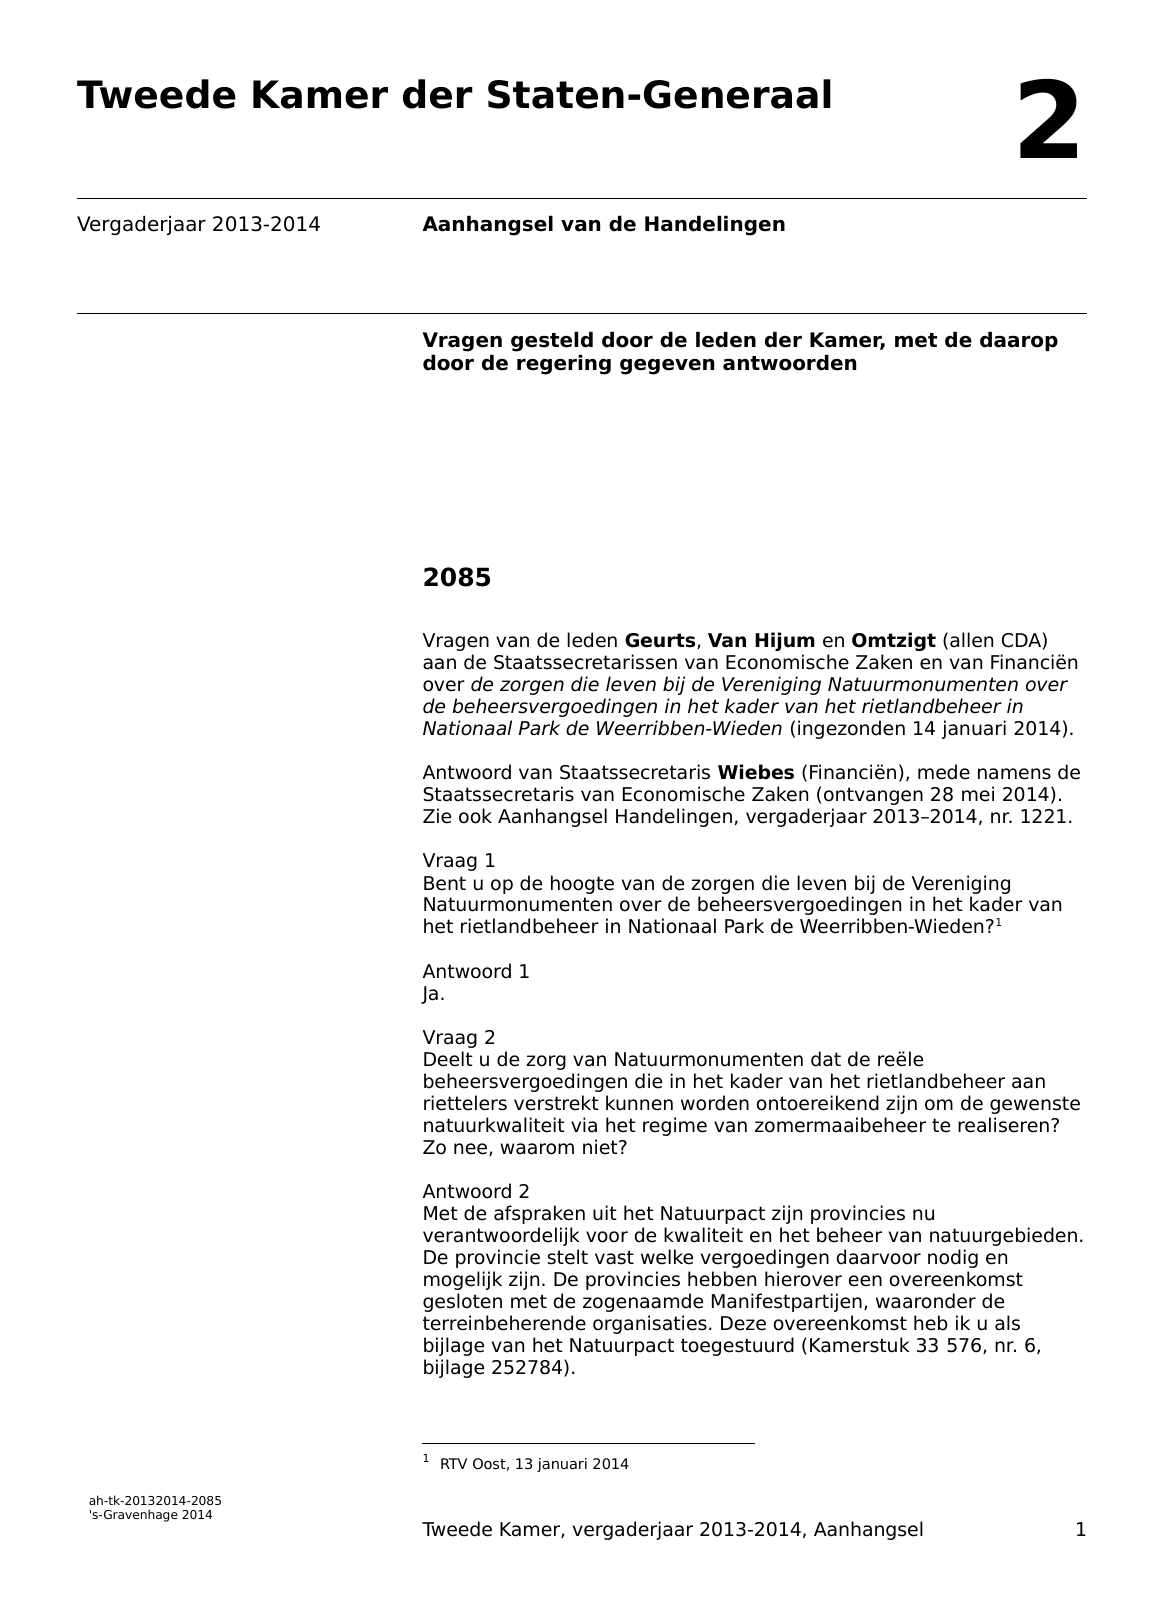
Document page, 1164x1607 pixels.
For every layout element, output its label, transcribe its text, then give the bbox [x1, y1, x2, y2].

table_cell Vergaderjaar 2013-2014 [77, 199, 422, 313]
text ah-tk-20132014-2085 [88, 1494, 323, 1508]
text Antwoord 2 [422, 1181, 1087, 1203]
table_header Tweede Kamer der Staten-Generaal [77, 59, 886, 198]
text Vragen van de leden Geurts, Van Hijum en Omtzigt (allen CDA) aan de Staatssecretarissen van Economische Zaken en van Financiën over de zorgen die leven bij de Vereniging Natuurmonumenten over de beheersvergoedingen in het kader van het rietlandbeheer in Nationaal Park de Weerribben-Wieden (ingezonden 14 januari 2014). [422, 630, 1087, 740]
text 's-Gravenhage 2014 [88, 1508, 323, 1522]
text Vraag 2 [422, 1027, 1087, 1049]
table_cell Aanhangsel van de Handelingen [422, 199, 1087, 313]
table_cell [77, 314, 422, 375]
table_cell Vragen gesteld door de leden der Kamer, met de daarop door de regering gegeven antwoorden [422, 314, 1087, 375]
text Met de afspraken uit het Natuurpact zijn provincies nu verantwoordelijk voor de kwaliteit en het beheer van natuurgebieden. De provincie stelt vast welke vergoedingen daarvoor nodig en mogelijk zijn. De provincies hebben hierover een overeenkomst gesloten met de zogenaamde Manifestpartijen, waaronder de terreinbeherende organisaties. Deze overeenkomst heb ik u als bijlage van het Natuurpact toegestuurd (Kamerstuk 33 576, nr. 6, bijlage 252784). [422, 1203, 1087, 1378]
text 2085 [422, 563, 1087, 592]
text Vraag 1 [422, 850, 1087, 872]
text Bent u op de hoogte van de zorgen die leven bij de Vereniging Natuurmonumenten over de beheersvergoedingen in het kader van het rietlandbeheer in Nationaal Park de Weerribben-Wieden? [422, 872, 1087, 938]
text Deelt u de zorg van Natuurmonumenten dat de reële beheersvergoedingen die in het kader van het rietlandbeheer aan riettelers verstrekt kunnen worden ontoereikend zijn om de gewenste natuurkwaliteit via het regime van zomermaaibeheer te realiseren? Zo nee, waarom niet? [422, 1049, 1087, 1158]
text Antwoord 1 [422, 961, 1087, 982]
table_header 2 [886, 59, 1087, 198]
text Ja. [422, 982, 1087, 1004]
text Antwoord van Staatssecretaris Wiebes (Financiën), mede namens de Staatssecretaris van Economische Zaken (ontvangen 28 mei 2014). Zie ook Aanhangsel Handelingen, vergaderjaar 2013–2014, nr. 1221. [422, 762, 1087, 828]
text RTV Oost, 13 januari 2014 [422, 1452, 1087, 1474]
